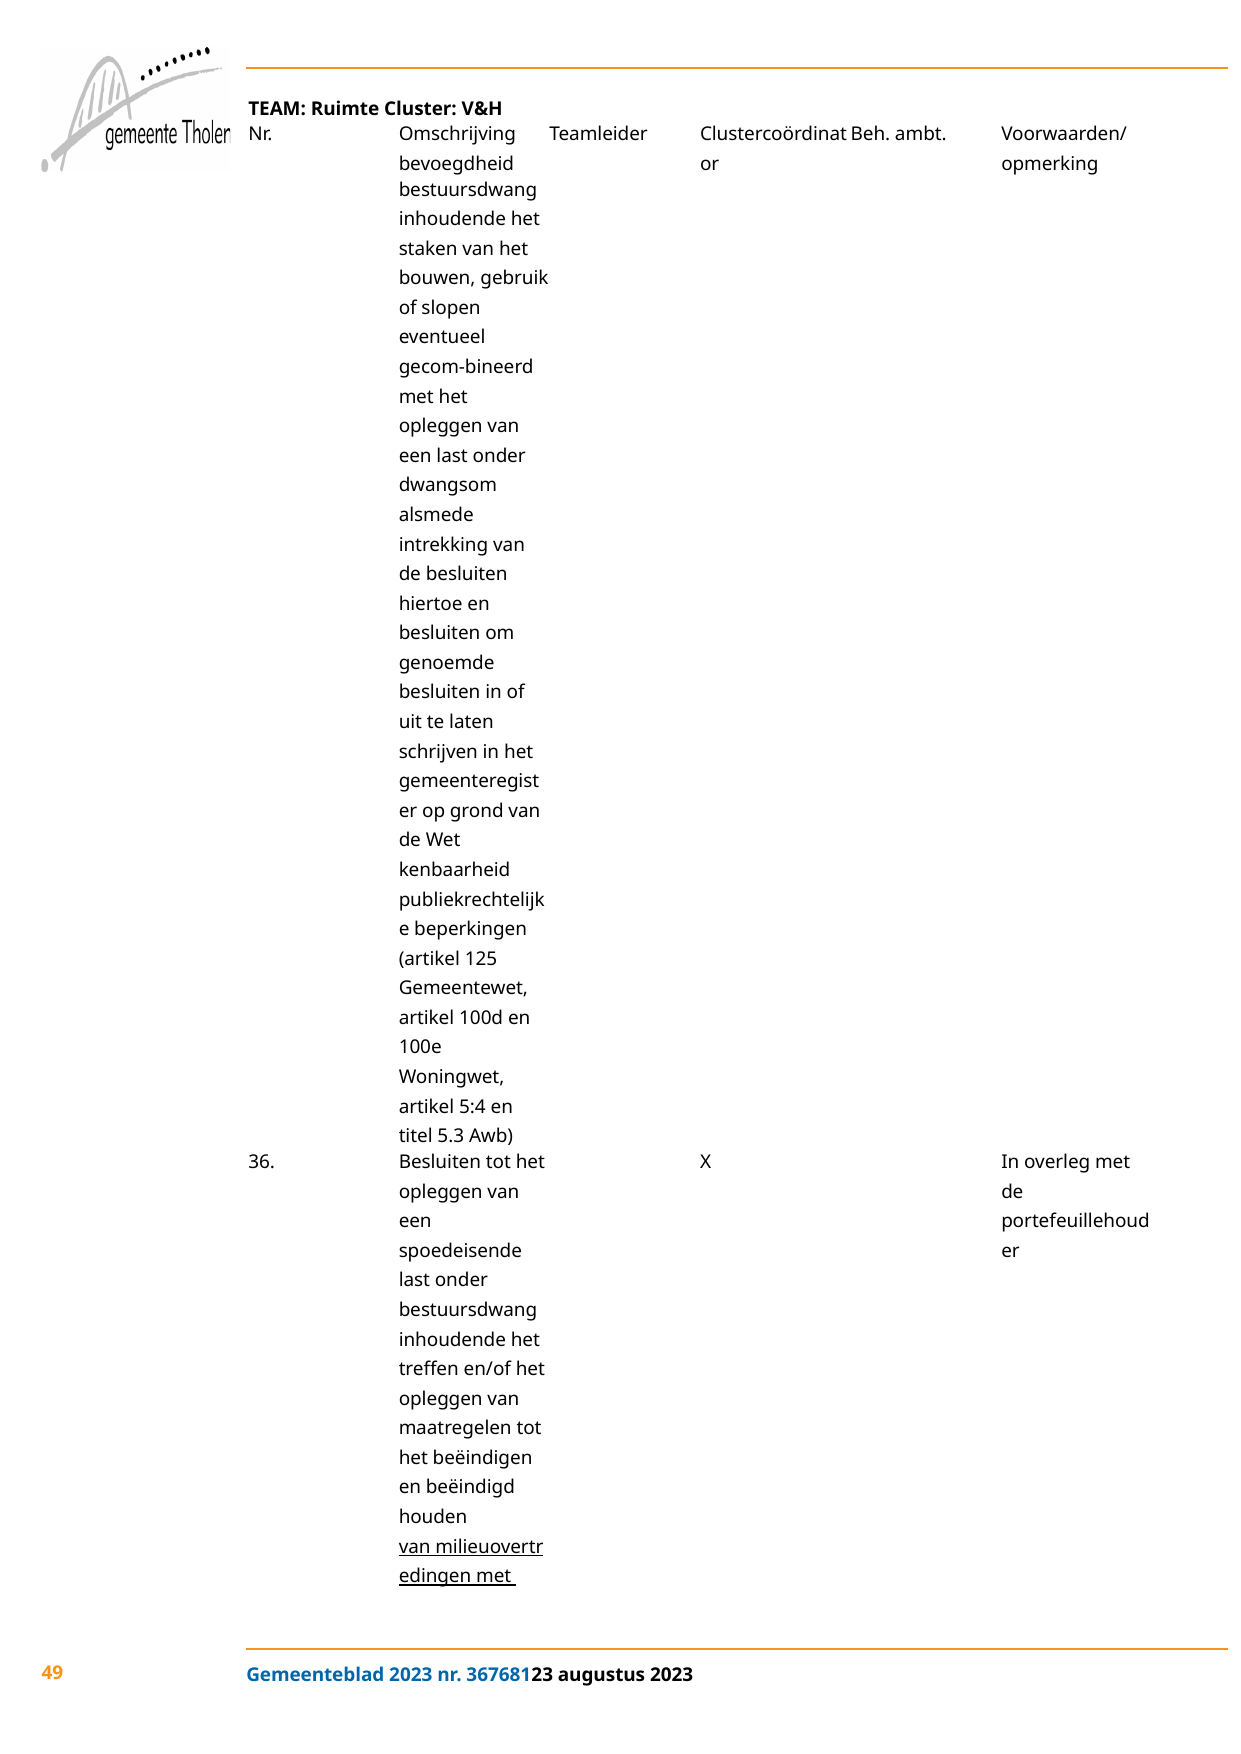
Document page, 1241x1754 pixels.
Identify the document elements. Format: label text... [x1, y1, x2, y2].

table_cell bestuursdwang inhoudende het staken van het bouwen, gebruik of slopen eventueel gecom-bineerd met het opleggen van een last onder dwangsom alsmede intrekking van de besluiten hiertoe en besluiten om genoemde besluiten in of uit te laten schrijven in het gemeenteregister op grond van de Wet kenbaarheid publiekrechtelijke beperkingen (artikel 125 Gemeentewet, artikel 100d en 100e Woningwet, artikel 5:4 en titel 5.3 Awb) [399, 176, 549, 1148]
table_cell Omschrijving bevoegdheid [399, 121, 549, 176]
table_cell Clustercoördinator [700, 121, 850, 176]
picture [41, 47, 231, 172]
table_header TEAM: Ruimte Cluster: V&H [248, 95, 1152, 121]
table_cell In overleg met de portefeuillehouder [1001, 1148, 1152, 1588]
table_cell [549, 176, 700, 1148]
table_cell Voorwaarden/opmerking [1001, 121, 1152, 176]
table_cell [549, 1148, 700, 1588]
table_cell [850, 176, 1001, 1148]
table_cell [700, 176, 850, 1148]
table_cell [850, 1148, 1001, 1588]
table_cell Besluiten tot het opleggen van een spoedeisende last onder bestuursdwang inhoudende het treffen en/of het opleggen van maatregelen tot het beëindigen en beëindigd houden van milieuovertredingen met [399, 1148, 549, 1588]
table_cell Beh. ambt. [850, 121, 1001, 176]
table_cell [248, 1148, 398, 1588]
table_cell Nr. [248, 121, 398, 176]
table_cell X [700, 1148, 850, 1588]
table_cell [248, 176, 398, 1148]
table_cell [1001, 176, 1152, 1148]
table_cell Teamleider [549, 121, 700, 176]
